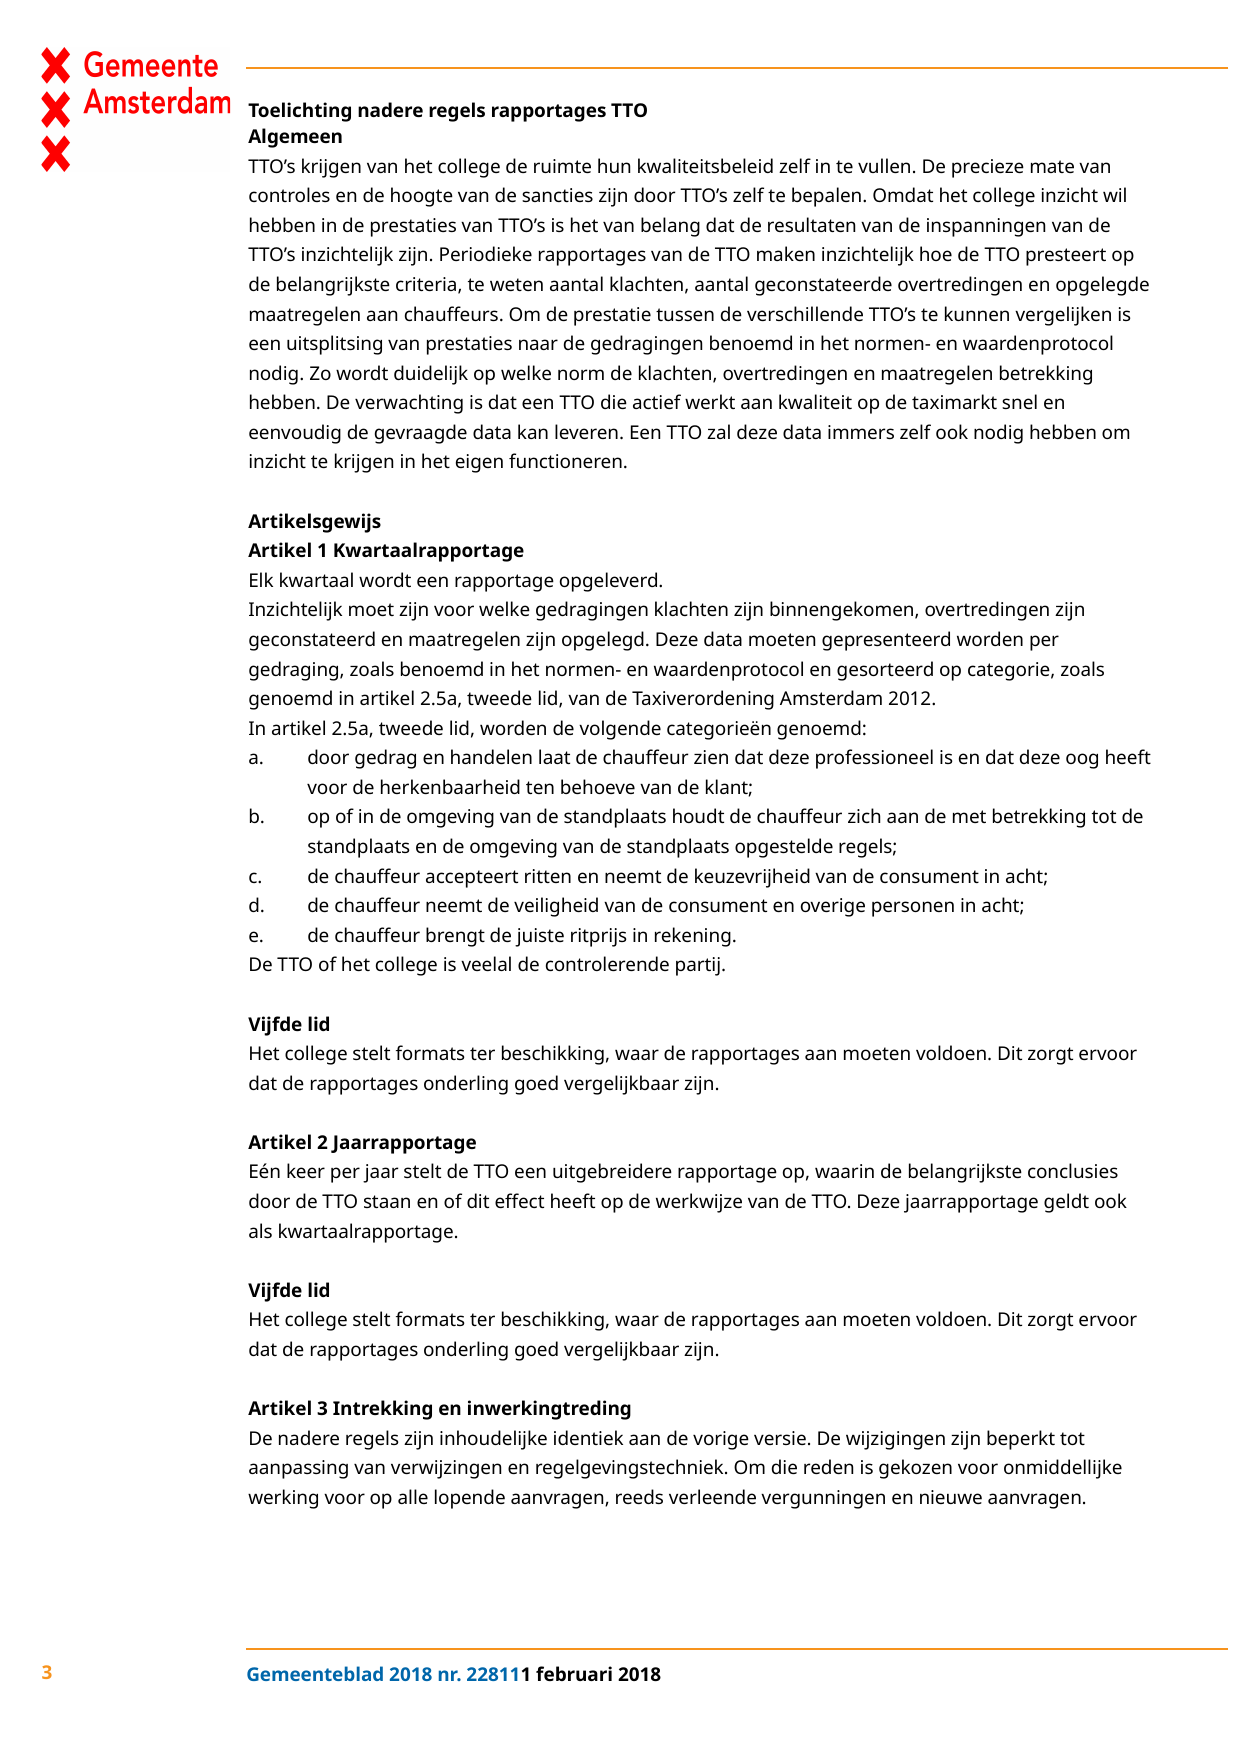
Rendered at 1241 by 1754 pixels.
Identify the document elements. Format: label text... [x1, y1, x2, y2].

text Vijfde lid [248, 1011, 1152, 1037]
text Algemeen [248, 123, 1152, 149]
list op of in de omgeving van de standplaats houdt de chauffeur zich aan de met betrekking tot de standplaats en de omgeving van de standplaats opgestelde regels; [248, 804, 1152, 859]
list de chauffeur accepteert ritten en neemt de keuzevrijheid van de consument in acht; [248, 863, 1152, 889]
text Het college stelt formats ter beschikking, waar de rapportages aan moeten voldoen. Dit zorgt ervoor dat de rapportages onderling goed vergelijkbaar zijn. [248, 1040, 1152, 1096]
list de chauffeur neemt de veiligheid van de consument en overige personen in acht; [248, 892, 1152, 918]
text Artikel 1 Kwartaalrapportage [248, 537, 1152, 563]
text Artikelsgewijs [248, 508, 1152, 534]
text Inzichtelijk moet zijn voor welke gedragingen klachten zijn binnengekomen, overtredingen zijn geconstateerd en maatregelen zijn opgelegd. Deze data moeten gepresenteerd worden per gedraging, zoals benoemd in het normen- en waardenprotocol en gesorteerd op categorie, zoals genoemd in artikel 2.5a, tweede lid, van de Taxiverordening Amsterdam 2012. [248, 597, 1152, 711]
text De nadere regels zijn inhoudelijke identiek aan de vorige versie. De wijzigingen zijn beperkt tot aanpassing van verwijzingen en regelgevingstechniek. Om die reden is gekozen voor onmiddellijke werking voor op alle lopende aanvragen, reeds verleende vergunningen en nieuwe aanvragen. [248, 1425, 1152, 1510]
text TTO’s krijgen van het college de ruimte hun kwaliteitsbeleid zelf in te vullen. De precieze mate van controles en de hoogte van de sancties zijn door TTO’s zelf te bepalen. Omdat het college inzicht wil hebben in de prestaties van TTO’s is het van belang dat de resultaten van de inspanningen van de TTO’s inzichtelijk zijn. Periodieke rapportages van de TTO maken inzichtelijk hoe de TTO presteert op de belangrijkste criteria, te weten aantal klachten, aantal geconstateerde overtredingen en opgelegde maatregelen aan chauffeurs. Om de prestatie tussen de verschillende TTO’s te kunnen vergelijken is een uitsplitsing van prestaties naar de gedragingen benoemd in het normen- en waardenprotocol nodig. Zo wordt duidelijk op welke norm de klachten, overtredingen en maatregelen betrekking hebben. De verwachting is dat een TTO die actief werkt aan kwaliteit op de taximarkt snel en eenvoudig de gevraagde data kan leveren. Een TTO zal deze data immers zelf ook nodig hebben om inzicht te krijgen in het eigen functioneren. [248, 153, 1152, 474]
list de chauffeur brengt de juiste ritprijs in rekening. [248, 922, 1152, 948]
text Eén keer per jaar stelt de TTO een uitgebreidere rapportage op, waarin de belangrijkste conclusies door de TTO staan en of dit effect heeft op de werkwijze van de TTO. Deze jaarrapportage geldt ook als kwartaalrapportage. [248, 1159, 1152, 1244]
text In artikel 2.5a, tweede lid, worden de volgende categorieën genoemd: [248, 715, 1152, 741]
text De TTO of het college is veelal de controlerende partij. [248, 952, 1152, 977]
text Elk kwartaal wordt een rapportage opgeleverd. [248, 567, 1152, 593]
text Toelichting nadere regels rapportages TTO [248, 95, 1152, 123]
text Vijfde lid [248, 1277, 1152, 1303]
text Het college stelt formats ter beschikking, waar de rapportages aan moeten voldoen. Dit zorgt ervoor dat de rapportages onderling goed vergelijkbaar zijn. [248, 1307, 1152, 1362]
list door gedrag en handelen laat de chauffeur zien dat deze professioneel is en dat deze oog heeft voor de herkenbaarheid ten behoeve van de klant; [248, 744, 1152, 800]
text Artikel 3 Intrekking en inwerkingtreding [248, 1395, 1152, 1421]
picture [41, 47, 231, 172]
text Artikel 2 Jaarrapportage [248, 1129, 1152, 1155]
